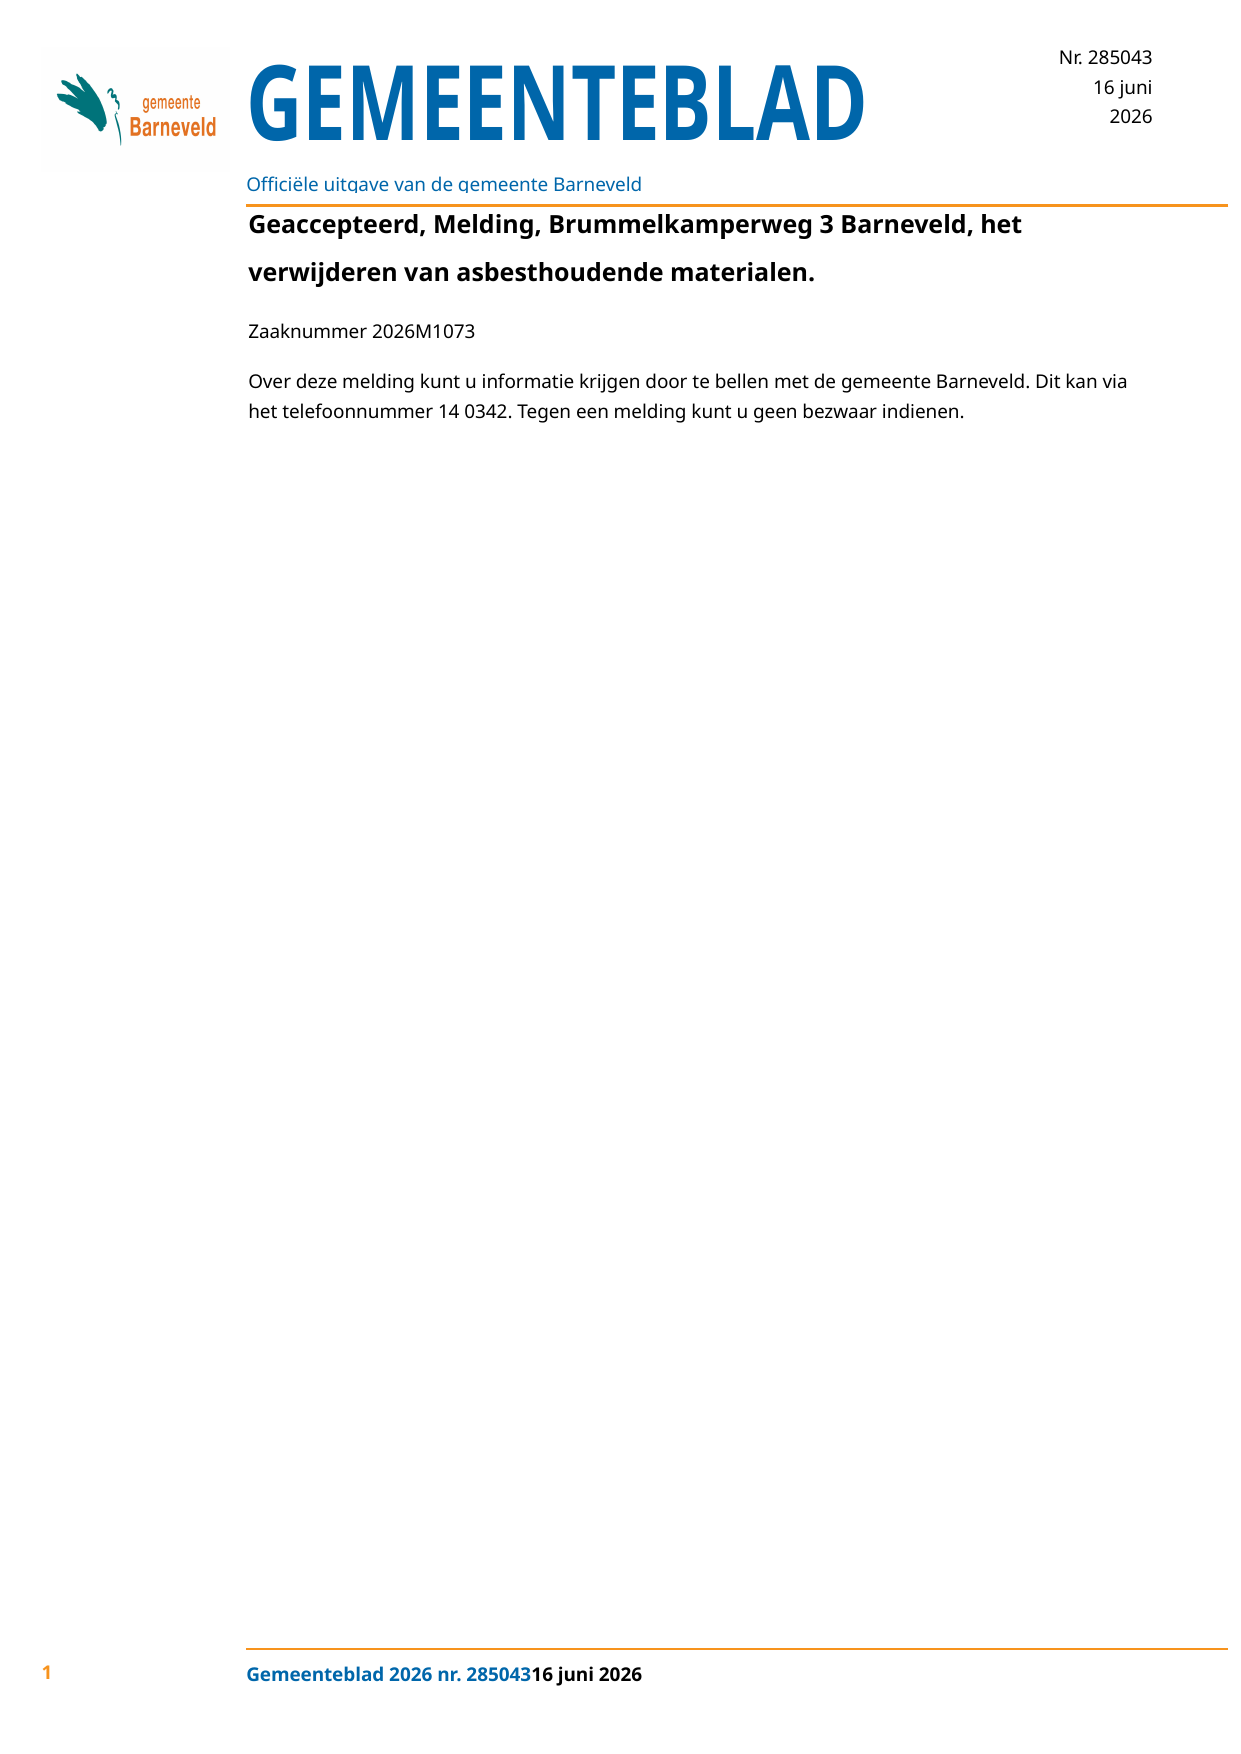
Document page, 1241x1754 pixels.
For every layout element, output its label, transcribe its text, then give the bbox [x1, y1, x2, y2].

picture [41, 47, 231, 172]
text Zaaknummer 2026M1073 [248, 318, 1152, 344]
text Over deze melding kunt u informatie krijgen door te bellen met de gemeente Barneveld. Dit kan via het telefoonnummer 14 0342. Tegen een melding kunt u geen bezwaar indienen. [248, 368, 1152, 424]
text Geaccepteerd, Melding, Brummelkamperweg 3 Barneveld, het verwijderen van asbesthoudende materialen. [248, 207, 1152, 288]
